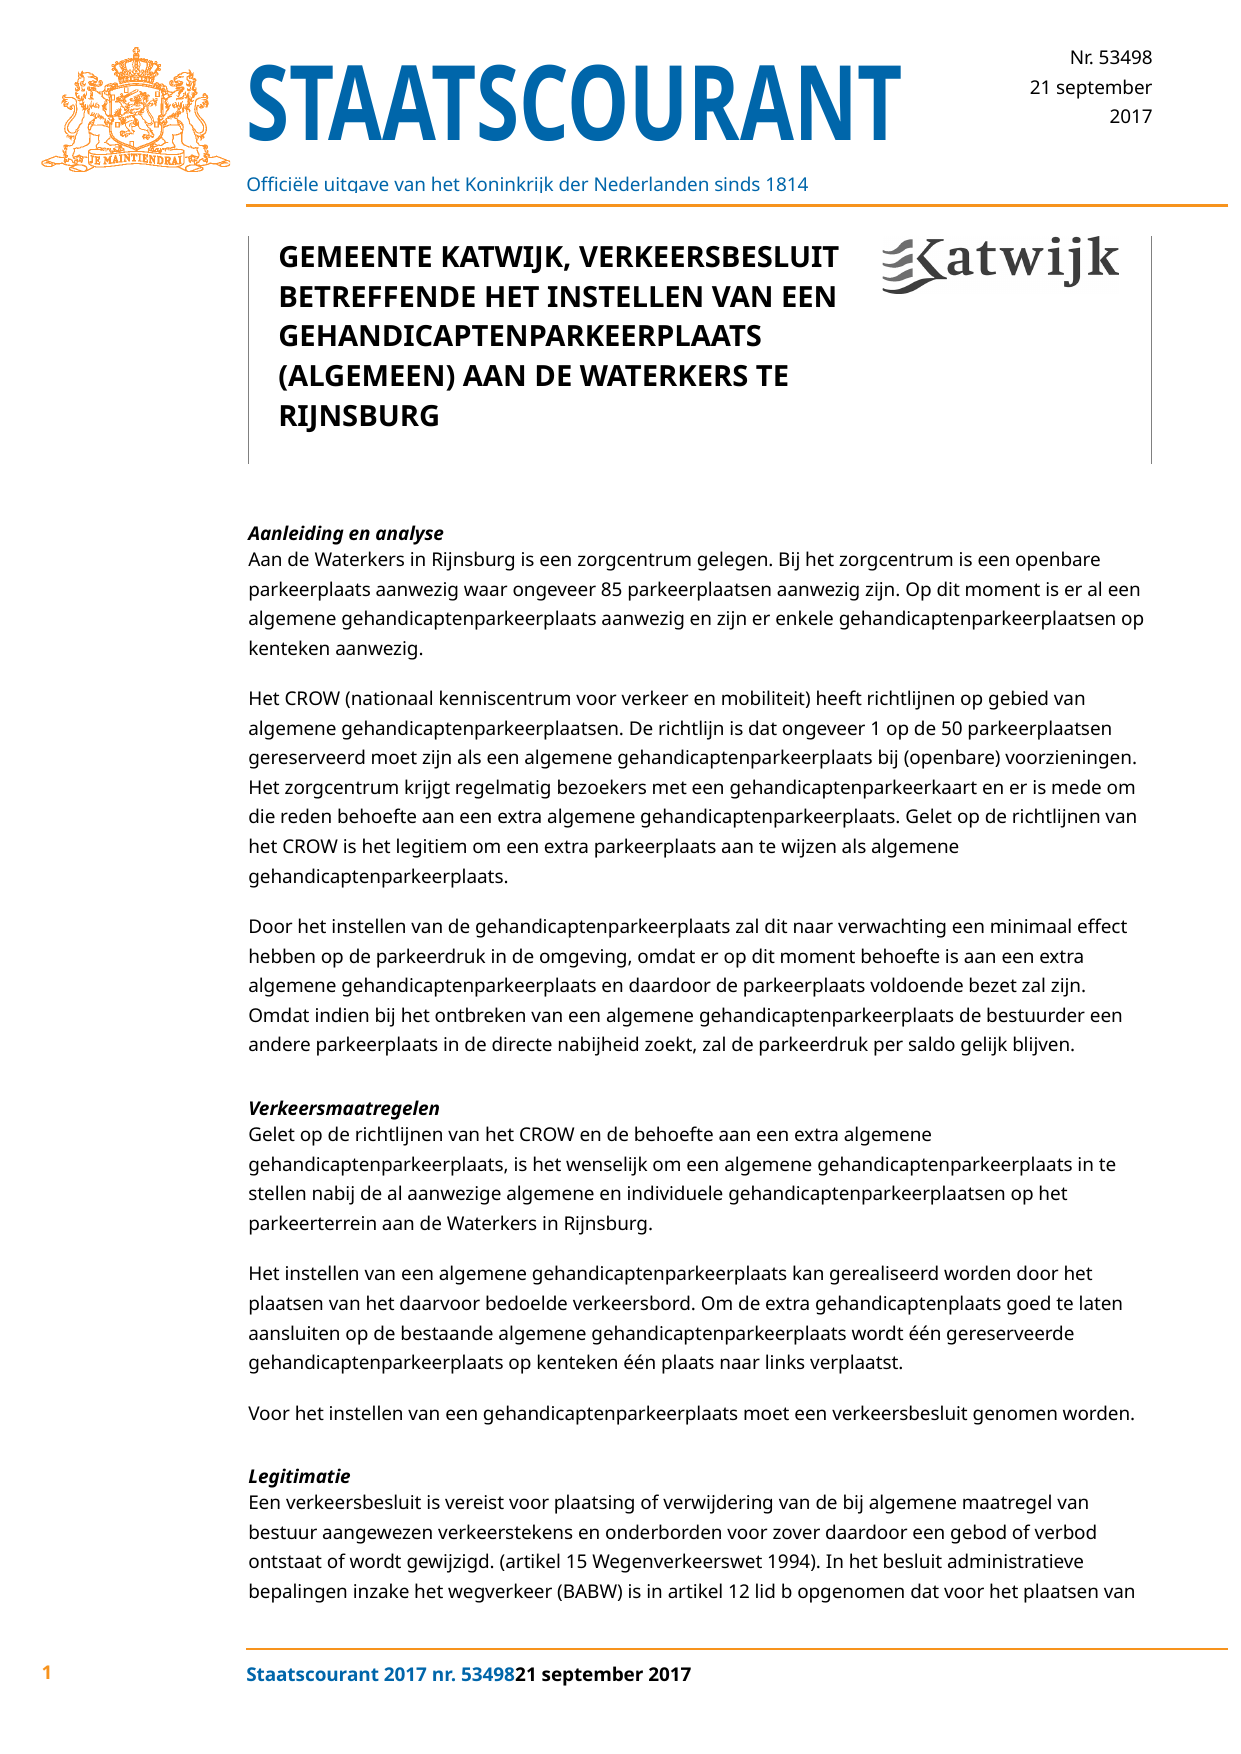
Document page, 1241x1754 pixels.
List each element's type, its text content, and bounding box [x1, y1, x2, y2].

text Het instellen van een algemene gehandicaptenparkeerplaats kan gerealiseerd worden door het plaatsen van het daarvoor bedoelde verkeersbord. Om de extra gehandicaptenplaats goed te laten aansluiten op de bestaande algemene gehandicaptenparkeerplaats wordt één gereserveerde gehandicaptenparkeerplaats op kenteken één plaats naar links verplaatst. [248, 1261, 1152, 1375]
table_header [850, 294, 1151, 464]
text Aan de Waterkers in Rijnsburg is een zorgcentrum gelegen. Bij het zorgcentrum is een openbare parkeerplaats aanwezig waar ongeveer 85 parkeerplaatsen aanwezig zijn. Op dit moment is er al een algemene gehandicaptenparkeerplaats aanwezig en zijn er enkele gehandicaptenparkeerplaatsen op kenteken aanwezig. [248, 546, 1152, 661]
text Voor het instellen van een gehandicaptenparkeerplaats moet een verkeersbesluit genomen worden. [248, 1400, 1152, 1425]
text Door het instellen van de gehandicaptenparkeerplaats zal dit naar verwachting een minimaal effect hebben op de parkeerdruk in de omgeving, omdat er op dit moment behoefte is aan een extra algemene gehandicaptenparkeerplaats en daardoor de parkeerplaats voldoende bezet zal zijn. Omdat indien bij het ontbreken van een algemene gehandicaptenparkeerplaats de bestuurder een andere parkeerplaats in de directe nabijheid zoekt, zal de parkeerdruk per saldo gelijk blijven. [248, 913, 1152, 1057]
text Het CROW (nationaal kenniscentrum voor verkeer en mobiliteit) heeft richtlijnen op gebied van algemene gehandicaptenparkeerplaatsen. De richtlijn is dat ongeveer 1 op de 50 parkeerplaatsen gereserveerd moet zijn als een algemene gehandicaptenparkeerplaats bij (openbare) voorzieningen. Het zorgcentrum krijgt regelmatig bezoekers met een gehandicaptenparkeerkaart en er is mede om die reden behoefte aan een extra algemene gehandicaptenparkeerplaats. Gelet op de richtlijnen van het CROW is het legitiem om een extra parkeerplaats aan te wijzen als algemene gehandicaptenparkeerplaats. [248, 685, 1152, 889]
text Aanleiding en analyse [248, 521, 1152, 546]
table_header GEMEENTE KATWIJK, VERKEERSBESLUIT BETREFFENDE HET INSTELLEN VAN EEN GEHANDICAPTENPARKEERPLAATS (ALGEMEEN) AAN DE WATERKERS TE RIJNSBURG [249, 236, 850, 464]
table_header [1119, 236, 1151, 293]
picture [882, 236, 1119, 294]
text Gelet op de richtlijnen van het CROW en de behoefte aan een extra algemene gehandicaptenparkeerplaats, is het wenselijk om een algemene gehandicaptenparkeerplaats in te stellen nabij de al aanwezige algemene en individuele gehandicaptenparkeerplaatsen op het parkeerterrein aan de Waterkers in Rijnsburg. [248, 1121, 1152, 1236]
picture [41, 47, 231, 172]
table_header [850, 236, 882, 293]
text Legitimatie [248, 1464, 1152, 1489]
text Een verkeersbesluit is vereist voor plaatsing of verwijdering van de bij algemene maatregel van bestuur aangewezen verkeerstekens en onderborden voor zover daardoor een gebod of verbod ontstaat of wordt gewijzigd. (artikel 15 Wegenverkeerswet 1994). In het besluit administratieve bepalingen inzake het wegverkeer (BABW) is in artikel 12 lid b opgenomen dat voor het plaatsen van [248, 1489, 1152, 1604]
text Verkeersmaatregelen [248, 1096, 1152, 1121]
